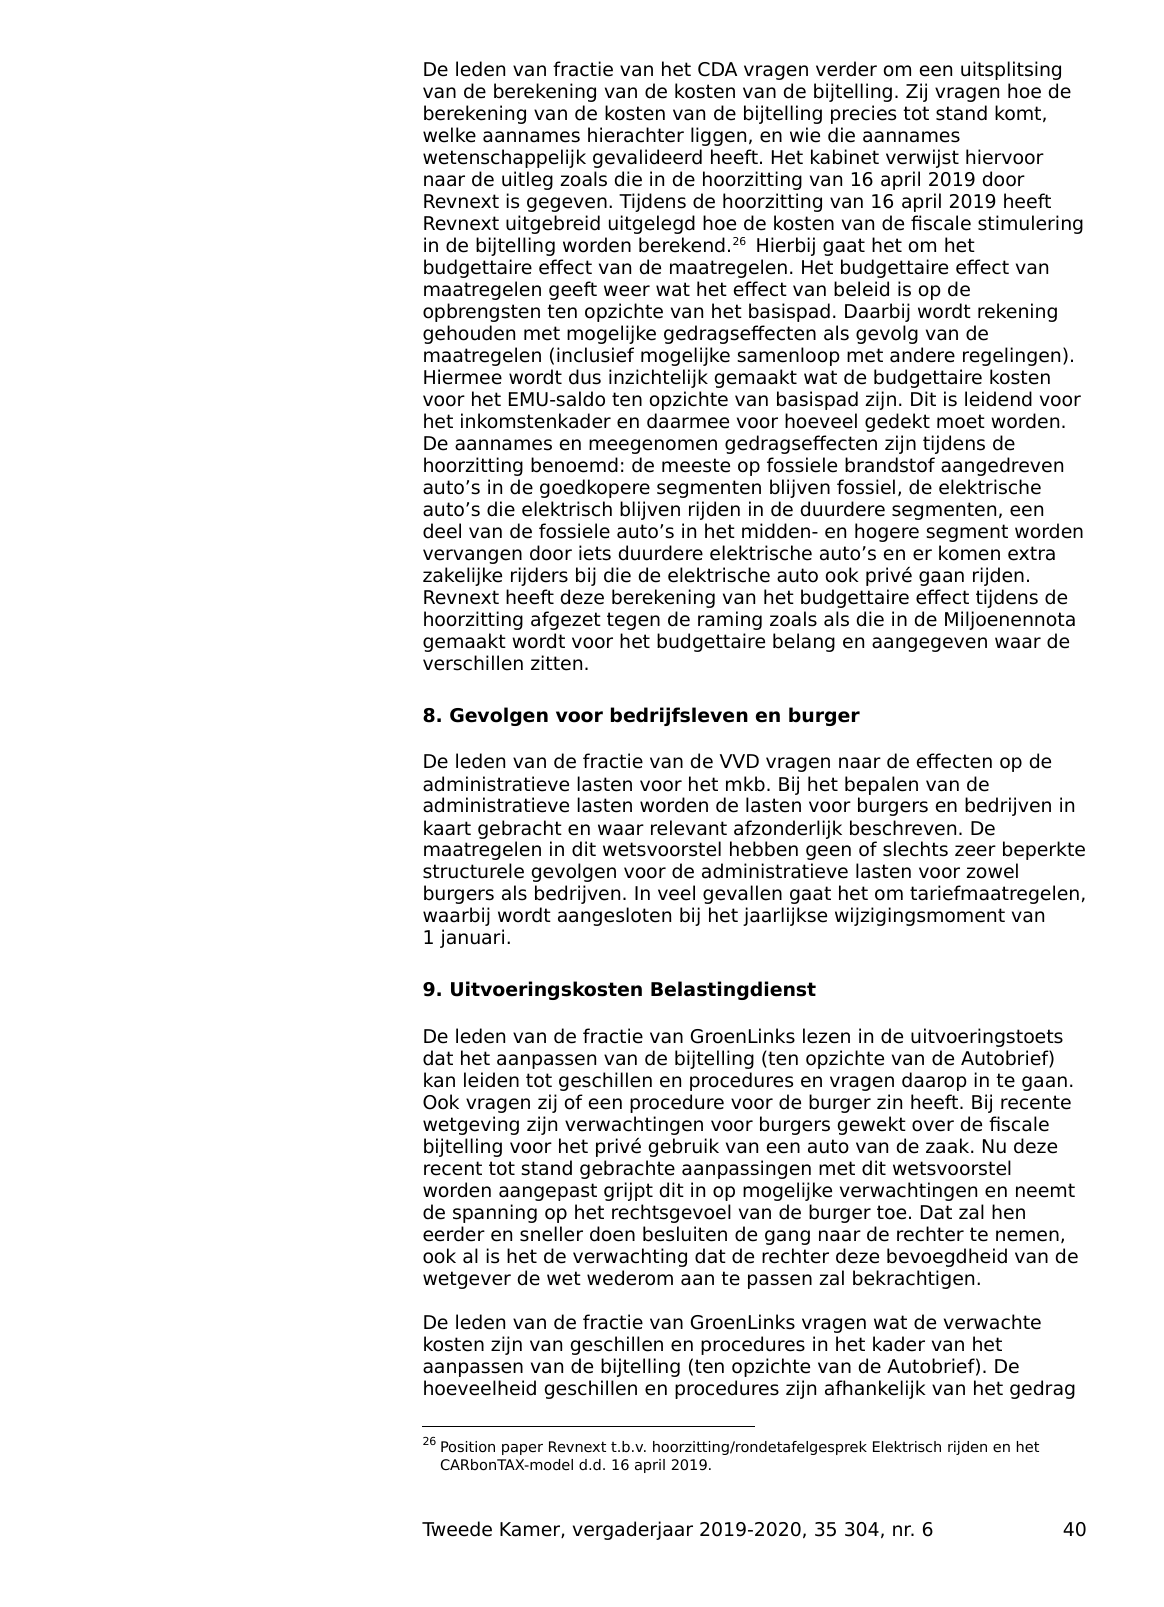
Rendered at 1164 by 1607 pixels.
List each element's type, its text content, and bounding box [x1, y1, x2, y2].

text Position paper Revnext t.b.v. hoorzitting/rondetafelgesprek Elektrisch rijden en het CARbonTAX-model d.d. 16 april 2019. [422, 1435, 1087, 1474]
text De leden van de fractie van GroenLinks vragen wat de verwachte kosten zijn van geschillen en procedures in het kader van het aanpassen van de bijtelling (ten opzichte van de Autobrief). De hoeveelheid geschillen en procedures zijn afhankelijk van het gedrag [422, 1312, 1087, 1400]
text De leden van de fractie van de VVD vragen naar de effecten op de administratieve lasten voor het mkb. Bij het bepalen van de administratieve lasten worden de lasten voor burgers en bedrijven in kaart gebracht en waar relevant afzonderlijk beschreven. De maatregelen in dit wetsvoorstel hebben geen of slechts zeer beperkte structurele gevolgen voor de administratieve lasten voor zowel burgers als bedrijven. In veel gevallen gaat het om tariefmaatregelen, waarbij wordt aangesloten bij het jaarlijkse wijzigingsmoment van 1 januari. [422, 751, 1087, 949]
text De leden van fractie van het CDA vragen verder om een uitsplitsing van de berekening van de kosten van de bijtelling. Zij vragen hoe de berekening van de kosten van de bijtelling precies tot stand komt, welke aannames hierachter liggen, en wie die aannames wetenschappelijk gevalideerd heeft. Het kabinet verwijst hiervoor naar de uitleg zoals die in de hoorzitting van 16 april 2019 door Revnext is gegeven. Tijdens de hoorzitting van 16 april 2019 heeft Revnext uitgebreid uitgelegd hoe de kosten van de fiscale stimulering in de bijtelling worden berekend. Hierbij gaat het om het budgettaire effect van de maatregelen. Het budgettaire effect van maatregelen geeft weer wat het effect van beleid is op de opbrengsten ten opzichte van het basispad. Daarbij wordt rekening gehouden met mogelijke gedragseffecten als gevolg van de maatregelen (inclusief mogelijke samenloop met andere regelingen). Hiermee wordt dus inzichtelijk gemaakt wat de budgettaire kosten voor het EMU-saldo ten opzichte van basispad zijn. Dit is leidend voor het inkomstenkader en daarmee voor hoeveel gedekt moet worden. De aannames en meegenomen gedragseffecten zijn tijdens de hoorzitting benoemd: de meeste op fossiele brandstof aangedreven auto’s in de goedkopere segmenten blijven fossiel, de elektrische auto’s die elektrisch blijven rijden in de duurdere segmenten, een deel van de fossiele auto’s in het midden- en hogere segment worden vervangen door iets duurdere elektrische auto’s en er komen extra zakelijke rijders bij die de elektrische auto ook privé gaan rijden. Revnext heeft deze berekening van het budgettaire effect tijdens de hoorzitting afgezet tegen de raming zoals als die in de Miljoenennota gemaakt wordt voor het budgettaire belang en aangegeven waar de verschillen zitten. [422, 59, 1087, 674]
subtitle 8. Gevolgen voor bedrijfsleven en burger [422, 704, 1087, 726]
subtitle 9. Uitvoeringskosten Belastingdienst [422, 979, 1087, 1001]
text De leden van de fractie van GroenLinks lezen in de uitvoeringstoets dat het aanpassen van de bijtelling (ten opzichte van de Autobrief) kan leiden tot geschillen en procedures en vragen daarop in te gaan. Ook vragen zij of een procedure voor de burger zin heeft. Bij recente wetgeving zijn verwachtingen voor burgers gewekt over de fiscale bijtelling voor het privé gebruik van een auto van de zaak. Nu deze recent tot stand gebrachte aanpassingen met dit wetsvoorstel worden aangepast grijpt dit in op mogelijke verwachtingen en neemt de spanning op het rechtsgevoel van de burger toe. Dat zal hen eerder en sneller doen besluiten de gang naar de rechter te nemen, ook al is het de verwachting dat de rechter deze bevoegdheid van de wetgever de wet wederom aan te passen zal bekrachtigen. [422, 1026, 1087, 1290]
